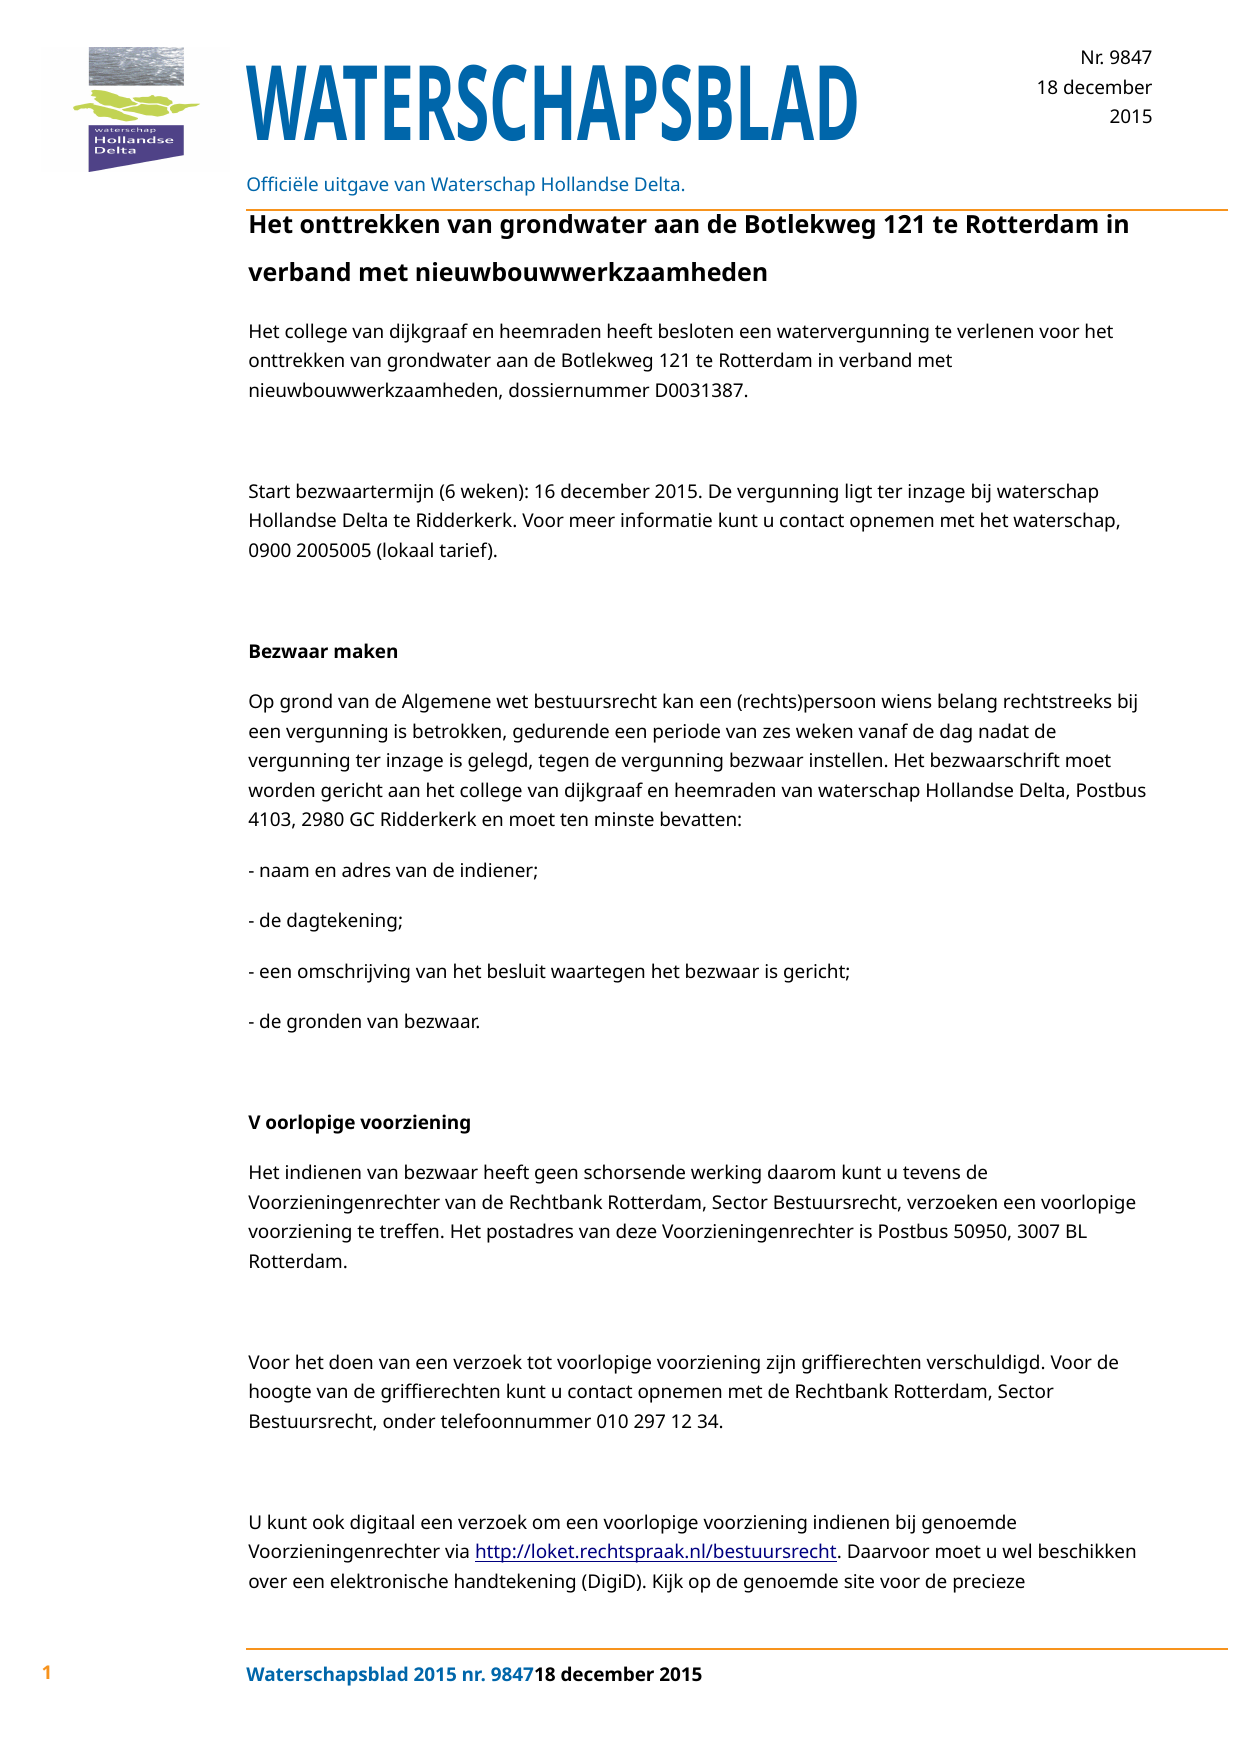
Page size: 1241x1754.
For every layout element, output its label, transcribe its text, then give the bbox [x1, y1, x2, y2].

text - een omschrijving van het besluit waartegen het bezwaar is gericht; [248, 958, 1152, 984]
text Start bezwaartermijn (6 weken): 16 december 2015. De vergunning ligt ter inzage bij waterschap Hollandse Delta te Ridderkerk. Voor meer informatie kunt u contact opnemen met het waterschap, 0900 2005005 (lokaal tarief). [248, 478, 1152, 563]
text - naam en adres van de indiener; [248, 857, 1152, 883]
text U kunt ook digitaal een verzoek om een voorlopige voorziening indienen bij genoemde Voorzieningenrechter via http://loket.rechtspraak.nl/bestuursrecht. Daarvoor moet u wel beschikken over een elektronische handtekening (DigiD). Kijk op de genoemde site voor de precieze [248, 1509, 1152, 1594]
text V oorlopige voorziening [248, 1109, 1152, 1135]
picture [41, 47, 231, 172]
text - de dagtekening; [248, 907, 1152, 933]
text - de gronden van bezwaar. [248, 1008, 1152, 1034]
text Bezwaar maken [248, 638, 1152, 664]
text Het indienen van bezwaar heeft geen schorsende werking daarom kunt u tevens de Voorzieningenrechter van de Rechtbank Rotterdam, Sector Bestuursrecht, verzoeken een voorlopige voorziening te treffen. Het postadres van deze Voorzieningenrechter is Postbus 50950, 3007 BL Rotterdam. [248, 1159, 1152, 1274]
text Voor het doen van een verzoek tot voorlopige voorziening zijn griffierechten verschuldigd. Voor de hoogte van de griffierechten kunt u contact opnemen met de Rechtbank Rotterdam, Sector Bestuursrecht, onder telefoonnummer 010 297 12 34. [248, 1349, 1152, 1434]
text Op grond van de Algemene wet bestuursrecht kan een (rechts)persoon wiens belang rechtstreeks bij een vergunning is betrokken, gedurende een periode van zes weken vanaf de dag nadat de vergunning ter inzage is gelegd, tegen de vergunning bezwaar instellen. Het bezwaarschrift moet worden gericht aan het college van dijkgraaf en heemraden van waterschap Hollandse Delta, Postbus 4103, 2980 GC Ridderkerk en moet ten minste bevatten: [248, 688, 1152, 832]
text Het onttrekken van grondwater aan de Botlekweg 121 te Rotterdam in verband met nieuwbouwwerkzaamheden [248, 211, 1152, 288]
text Het college van dijkgraaf en heemraden heeft besloten een watervergunning te verlenen voor het onttrekken van grondwater aan de Botlekweg 121 te Rotterdam in verband met nieuwbouwwerkzaamheden, dossiernummer D0031387. [248, 318, 1152, 403]
